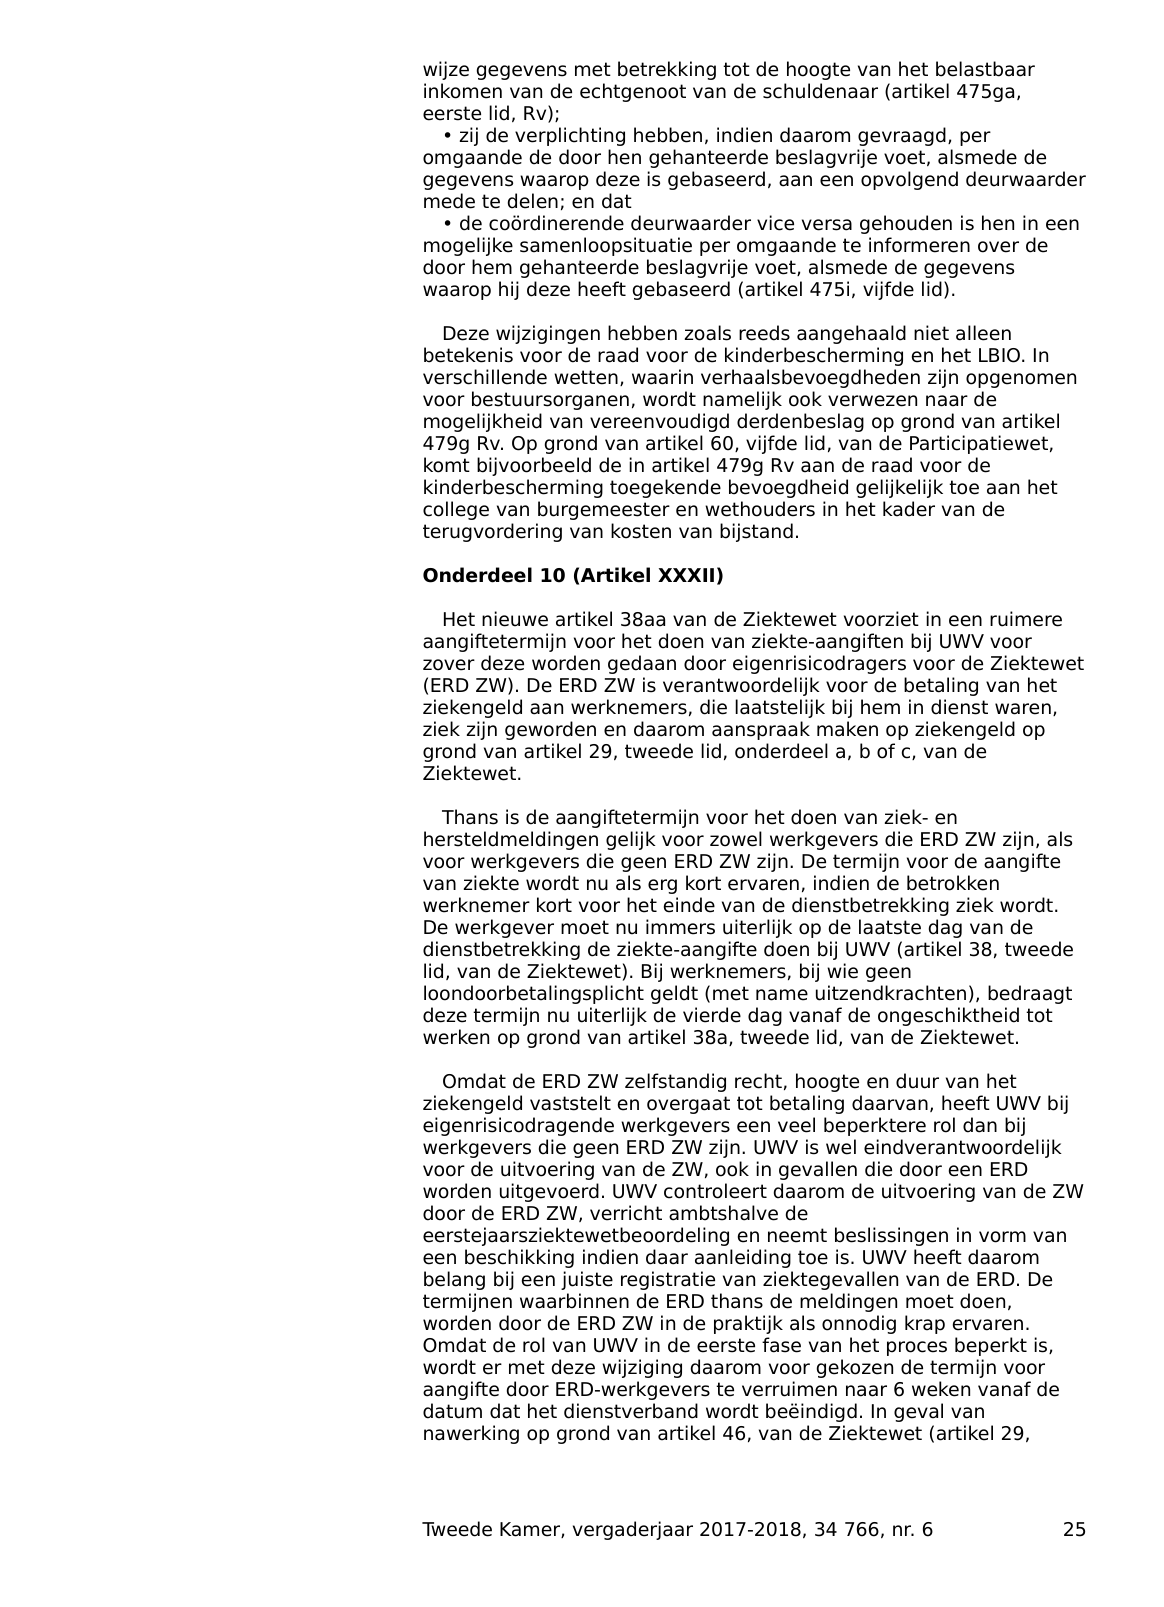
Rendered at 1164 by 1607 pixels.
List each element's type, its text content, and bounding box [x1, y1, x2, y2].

text wijze gegevens met betrekking tot de hoogte van het belastbaar inkomen van de echtgenoot van de schuldenaar (artikel 475ga, eerste lid, Rv); [422, 59, 1087, 125]
text Het nieuwe artikel 38aa van de Ziektewet voorziet in een ruimere aangiftetermijn voor het doen van ziekte-aangiften bij UWV voor zover deze worden gedaan door eigenrisicodragers voor de Ziektewet (ERD ZW). De ERD ZW is verantwoordelijk voor de betaling van het ziekengeld aan werknemers, die laatstelijk bij hem in dienst waren, ziek zijn geworden en daarom aanspraak maken op ziekengeld op grond van artikel 29, tweede lid, onderdeel a, b of c, van de Ziektewet. [422, 609, 1087, 785]
text Deze wijzigingen hebben zoals reeds aangehaald niet alleen betekenis voor de raad voor de kinderbescherming en het LBIO. In verschillende wetten, waarin verhaalsbevoegdheden zijn opgenomen voor bestuursorganen, wordt namelijk ook verwezen naar de mogelijkheid van vereenvoudigd derdenbeslag op grond van artikel 479g Rv. Op grond van artikel 60, vijfde lid, van de Participatiewet, komt bijvoorbeeld de in artikel 479g Rv aan de raad voor de kinderbescherming toegekende bevoegdheid gelijkelijk toe aan het college van burgemeester en wethouders in het kader van de terugvordering van kosten van bijstand. [422, 323, 1087, 543]
text Omdat de ERD ZW zelfstandig recht, hoogte en duur van het ziekengeld vaststelt en overgaat tot betaling daarvan, heeft UWV bij eigenrisicodragende werkgevers een veel beperktere rol dan bij werkgevers die geen ERD ZW zijn. UWV is wel eindverantwoordelijk voor de uitvoering van de ZW, ook in gevallen die door een ERD worden uitgevoerd. UWV controleert daarom de uitvoering van de ZW door de ERD ZW, verricht ambtshalve de eerstejaarsziektewetbeoordeling en neemt beslissingen in vorm van een beschikking indien daar aanleiding toe is. UWV heeft daarom belang bij een juiste registratie van ziektegevallen van de ERD. De termijnen waarbinnen de ERD thans de meldingen moet doen, worden door de ERD ZW in de praktijk als onnodig krap ervaren. Omdat de rol van UWV in de eerste fase van het proces beperkt is, wordt er met deze wijziging daarom voor gekozen de termijn voor aangifte door ERD-werkgevers te verruimen naar 6 weken vanaf de datum dat het dienstverband wordt beëindigd. In geval van nawerking op grond van artikel 46, van de Ziektewet (artikel 29, [422, 1071, 1087, 1445]
subtitle Onderdeel 10 (Artikel XXXII) [422, 565, 1087, 587]
text Thans is de aangiftetermijn voor het doen van ziek- en hersteldmeldingen gelijk voor zowel werkgevers die ERD ZW zijn, als voor werkgevers die geen ERD ZW zijn. De termijn voor de aangifte van ziekte wordt nu als erg kort ervaren, indien de betrokken werknemer kort voor het einde van de dienstbetrekking ziek wordt. De werkgever moet nu immers uiterlijk op de laatste dag van de dienstbetrekking de ziekte-aangifte doen bij UWV (artikel 38, tweede lid, van de Ziektewet). Bij werknemers, bij wie geen loondoorbetalingsplicht geldt (met name uitzendkrachten), bedraagt deze termijn nu uiterlijk de vierde dag vanaf de ongeschiktheid tot werken op grond van artikel 38a, tweede lid, van de Ziektewet. [422, 807, 1087, 1049]
text • de coördinerende deurwaarder vice versa gehouden is hen in een mogelijke samenloopsituatie per omgaande te informeren over de door hem gehanteerde beslagvrije voet, alsmede de gegevens waarop hij deze heeft gebaseerd (artikel 475i, vijfde lid). [422, 213, 1087, 301]
text • zij de verplichting hebben, indien daarom gevraagd, per omgaande de door hen gehanteerde beslagvrije voet, alsmede de gegevens waarop deze is gebaseerd, aan een opvolgend deurwaarder mede te delen; en dat [422, 125, 1087, 213]
